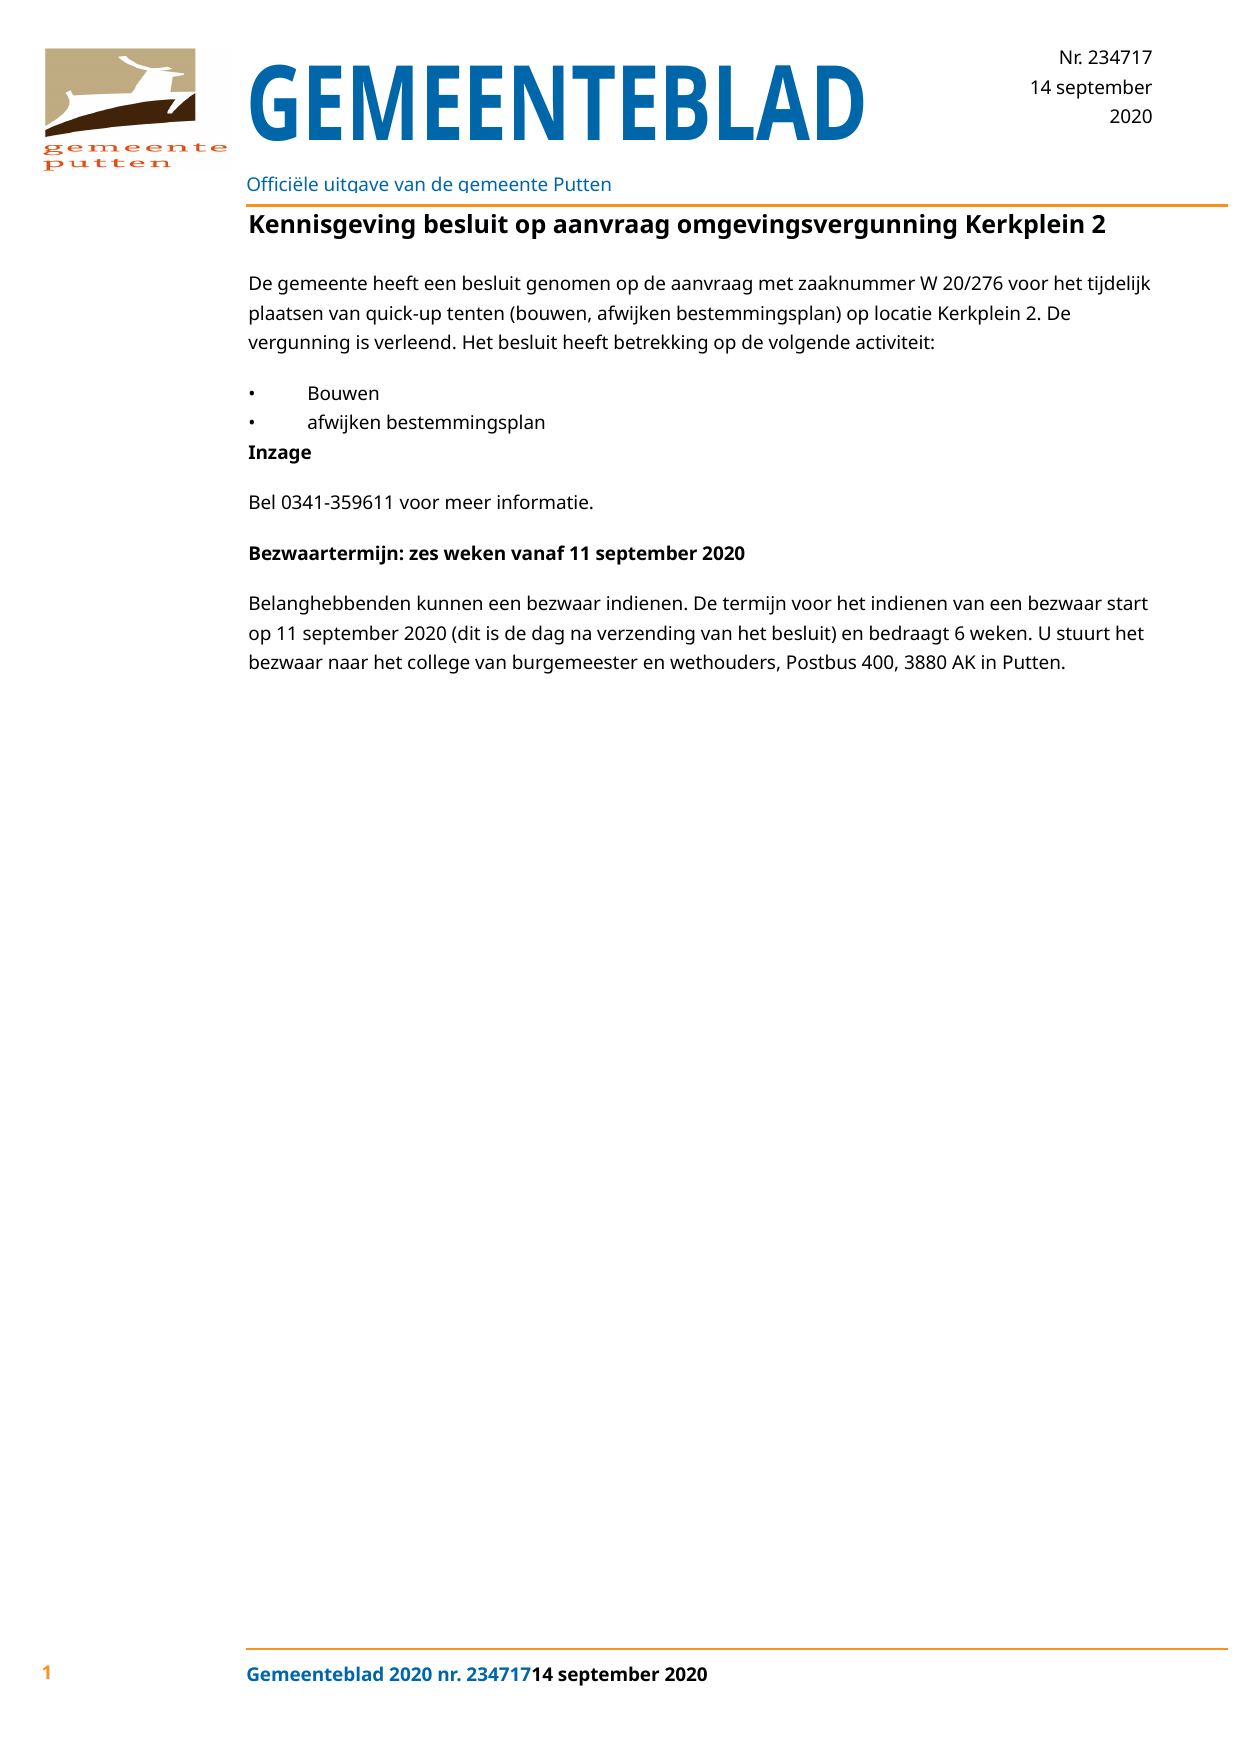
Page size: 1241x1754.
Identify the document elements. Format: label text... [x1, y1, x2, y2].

list afwijken bestemmingsplan [248, 409, 1152, 435]
list Bouwen [248, 380, 1152, 406]
text Inzage [248, 439, 1152, 465]
text De gemeente heeft een besluit genomen op de aanvraag met zaaknummer W 20/276 voor het tijdelijk plaatsen van quick-up tenten (bouwen, afwijken bestemmingsplan) op locatie Kerkplein 2. De vergunning is verleend. Het besluit heeft betrekking op de volgende activiteit: [248, 270, 1152, 355]
text Kennisgeving besluit op aanvraag omgevingsvergunning Kerkplein 2 [248, 207, 1152, 241]
picture [41, 47, 231, 172]
text Belanghebbenden kunnen een bezwaar indienen. De termijn voor het indienen van een bezwaar start op 11 september 2020 (dit is de dag na verzending van het besluit) en bedraagt 6 weken. U stuurt het bezwaar naar het college van burgemeester en wethouders, Postbus 400, 3880 AK in Putten. [248, 590, 1152, 675]
text Bel 0341-359611 voor meer informatie. [248, 489, 1152, 515]
text Bezwaartermijn: zes weken vanaf 11 september 2020 [248, 540, 1152, 566]
